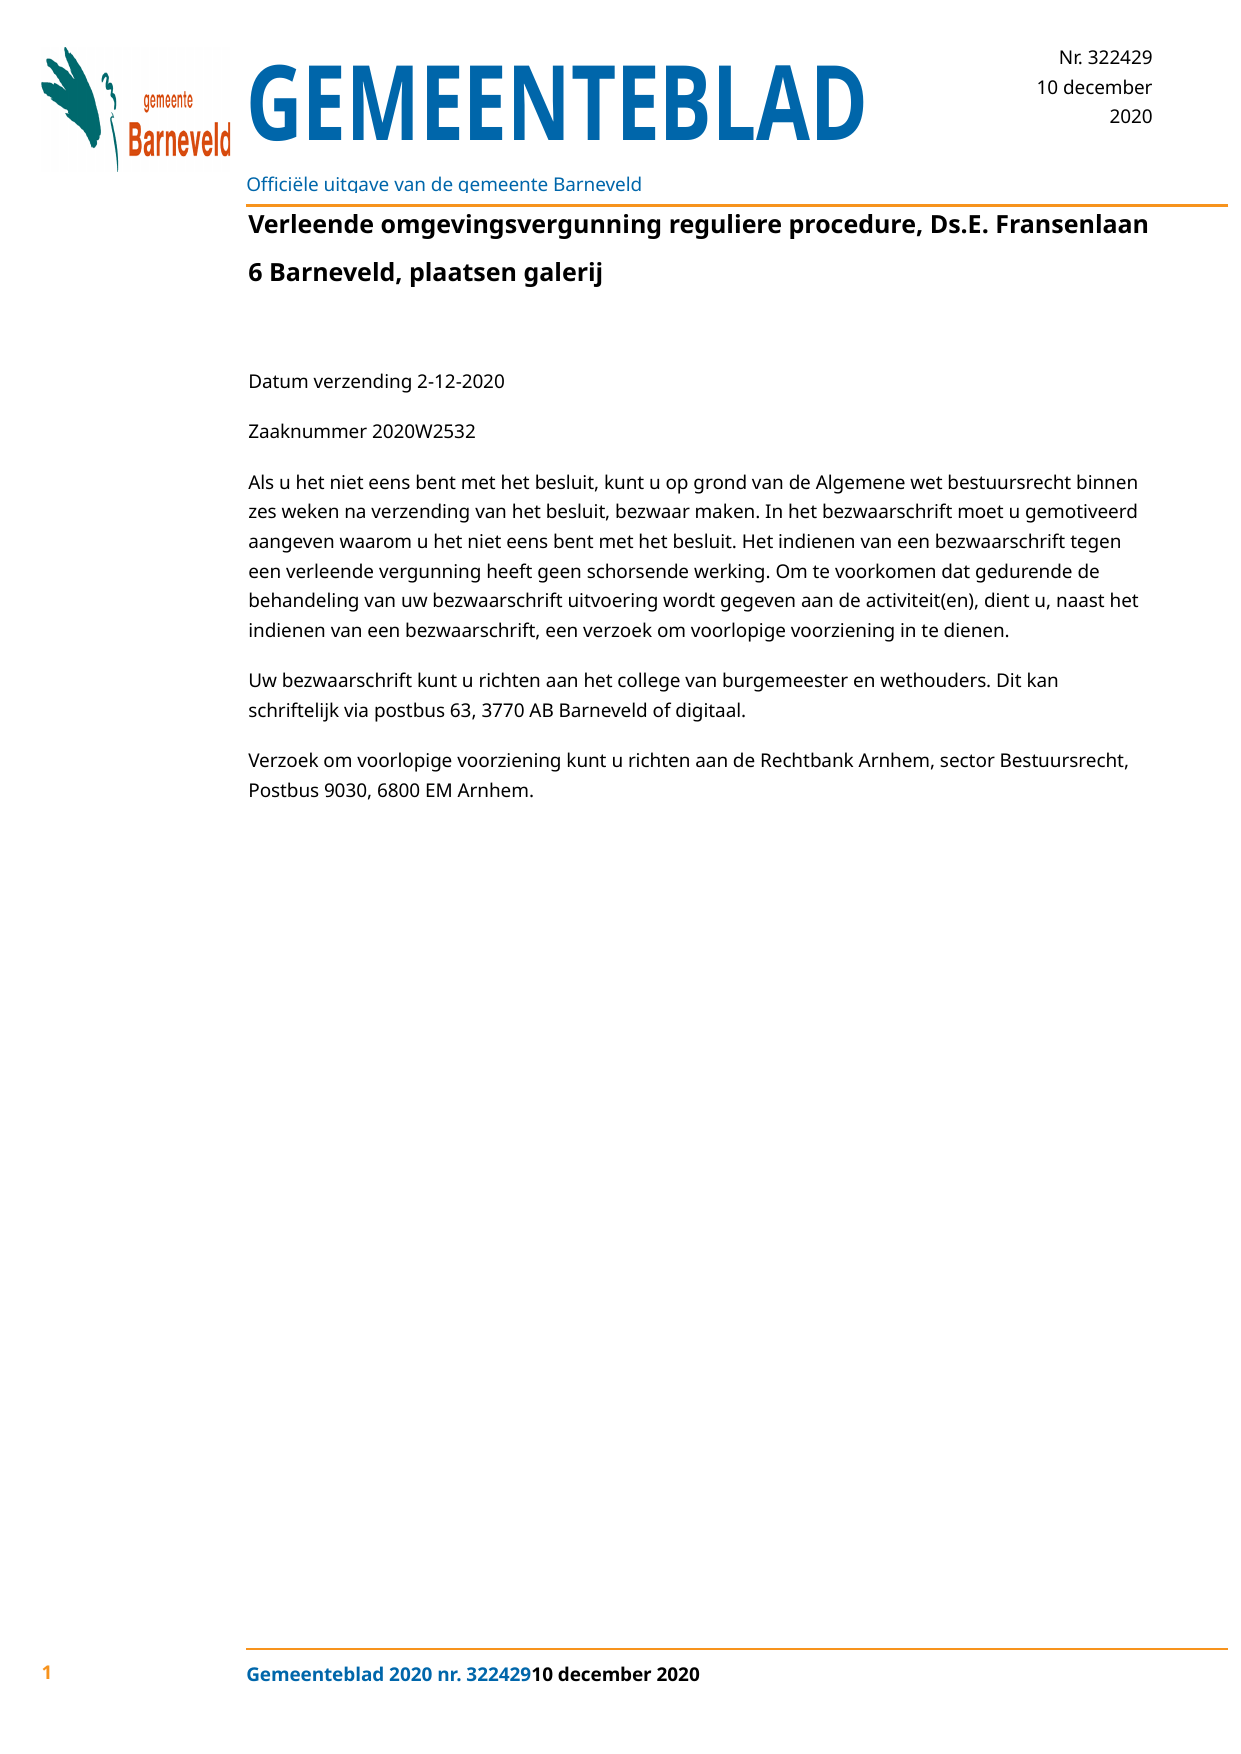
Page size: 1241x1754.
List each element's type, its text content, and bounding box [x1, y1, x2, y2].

text Als u het niet eens bent met het besluit, kunt u op grond van de Algemene wet bestuursrecht binnen zes weken na verzending van het besluit, bezwaar maken. In het bezwaarschrift moet u gemotiveerd aangeven waarom u het niet eens bent met het besluit. Het indienen van een bezwaarschrift tegen een verleende vergunning heeft geen schorsende werking. Om te voorkomen dat gedurende de behandeling van uw bezwaarschrift uitvoering wordt gegeven aan de activiteit(en), dient u, naast het indienen van een bezwaarschrift, een verzoek om voorlopige voorziening in te dienen. [248, 469, 1152, 643]
text Uw bezwaarschrift kunt u richten aan het college van burgemeester en wethouders. Dit kan schriftelijk via postbus 63, 3770 AB Barneveld of digitaal. [248, 667, 1152, 723]
text Verzoek om voorlopige voorziening kunt u richten aan de Rechtbank Arnhem, sector Bestuursrecht, Postbus 9030, 6800 EM Arnhem. [248, 747, 1152, 803]
text Datum verzending 2-12-2020 [248, 368, 1152, 394]
text Verleende omgevingsvergunning reguliere procedure, Ds.E. Fransenlaan 6 Barneveld, plaatsen galerij [248, 207, 1152, 288]
picture [41, 47, 231, 172]
text Zaaknummer 2020W2532 [248, 419, 1152, 444]
